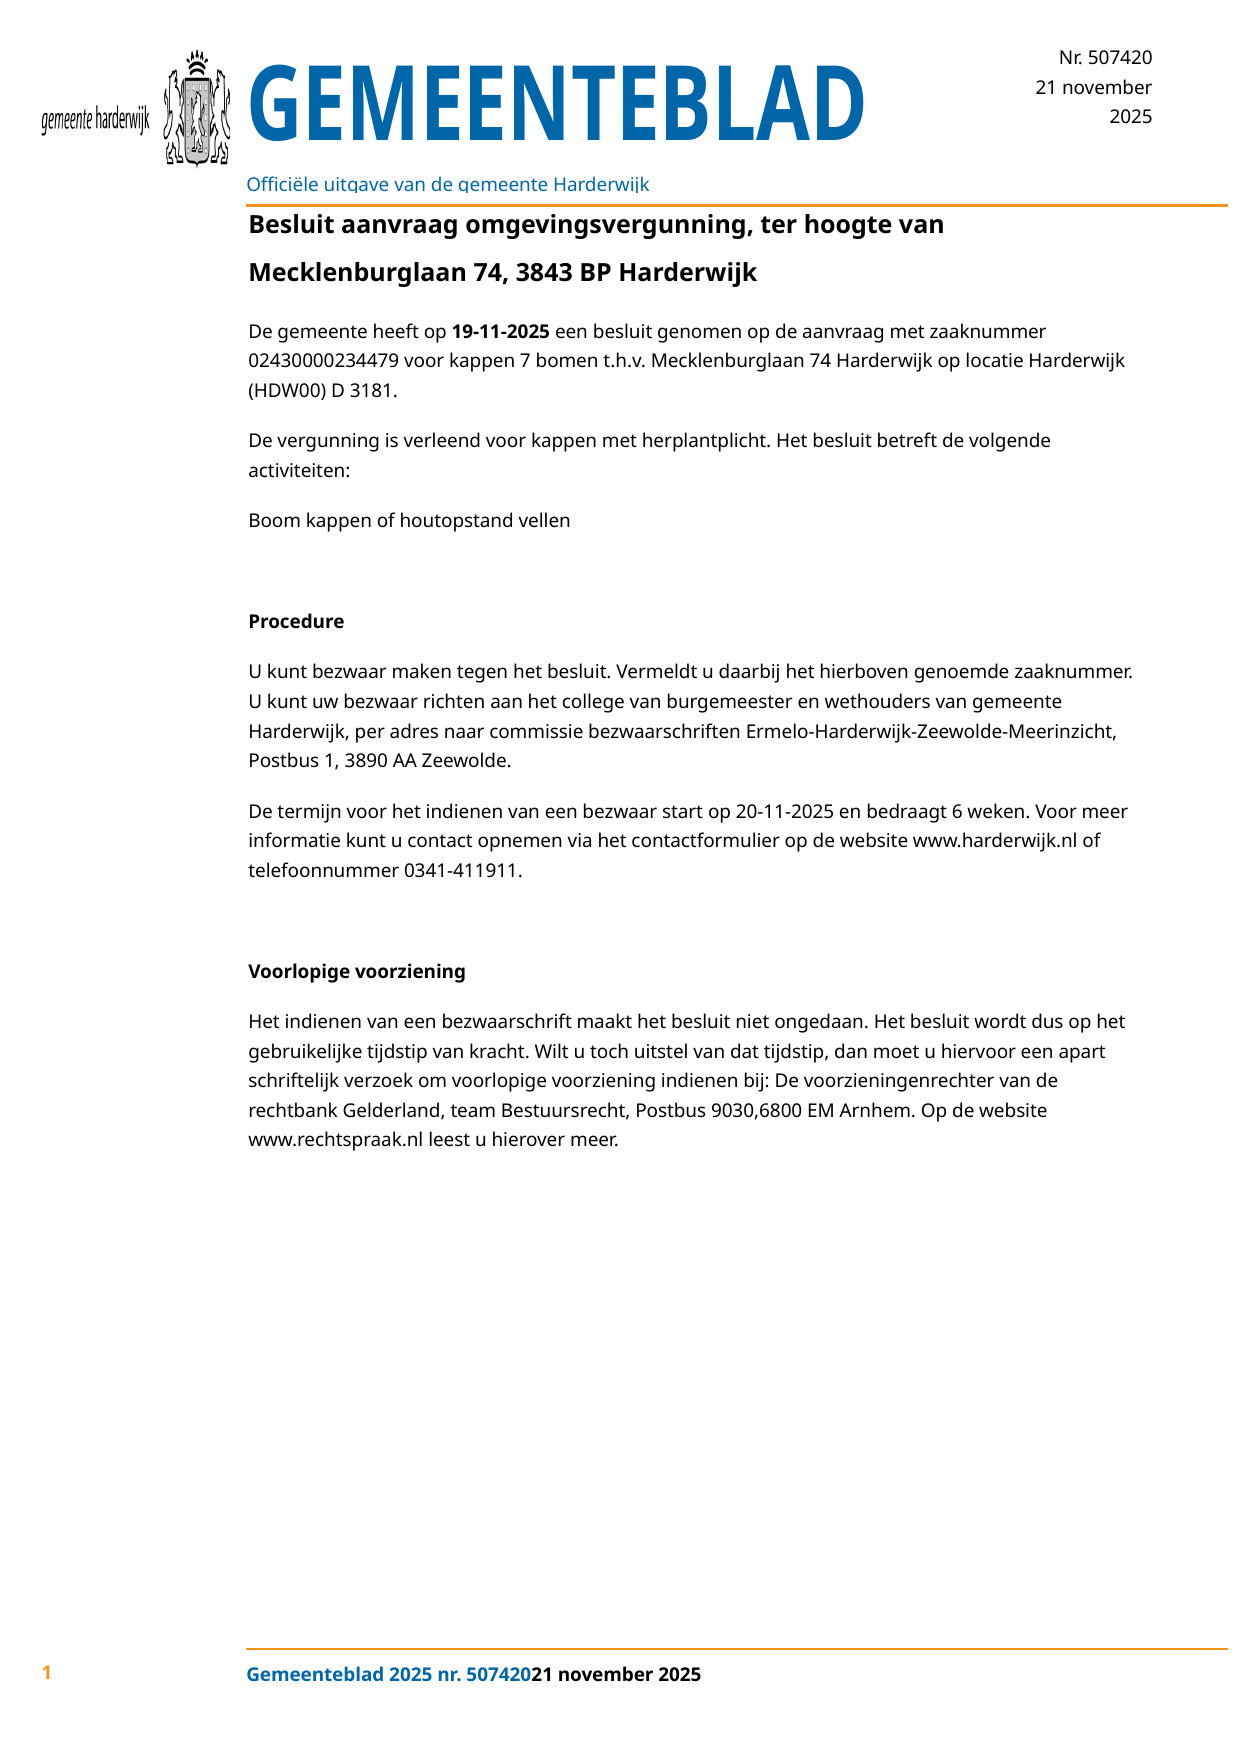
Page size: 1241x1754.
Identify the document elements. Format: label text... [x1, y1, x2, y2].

text De termijn voor het indienen van een bezwaar start op 20-11-2025 en bedraagt 6 weken. Voor meer informatie kunt u contact opnemen via het contactformulier op de website www.harderwijk.nl of telefoonnummer 0341-411911. [248, 798, 1152, 883]
picture [41, 47, 231, 172]
text Voorlopige voorziening [248, 958, 1152, 984]
text Procedure [248, 608, 1152, 634]
text U kunt bezwaar maken tegen het besluit. Vermeldt u daarbij het hierboven genoemde zaaknummer. U kunt uw bezwaar richten aan het college van burgemeester en wethouders van gemeente Harderwijk, per adres naar commissie bezwaarschriften Ermelo-Harderwijk-Zeewolde-Meerinzicht, Postbus 1, 3890 AA Zeewolde. [248, 659, 1152, 773]
text Besluit aanvraag omgevingsvergunning, ter hoogte van Mecklenburglaan 74, 3843 BP Harderwijk [248, 207, 1152, 288]
text Boom kappen of houtopstand vellen [248, 507, 1152, 533]
text De gemeente heeft op 19-11-2025 een besluit genomen op de aanvraag met zaaknummer 02430000234479 voor kappen 7 bomen t.h.v. Mecklenburglaan 74 Harderwijk op locatie Harderwijk (HDW00) D 3181. [248, 318, 1152, 403]
text Het indienen van een bezwaarschrift maakt het besluit niet ongedaan. Het besluit wordt dus op het gebruikelijke tijdstip van kracht. Wilt u toch uitstel van dat tijdstip, dan moet u hiervoor een apart schriftelijk verzoek om voorlopige voorziening indienen bij: De voorzieningenrechter van de rechtbank Gelderland, team Bestuursrecht, Postbus 9030,6800 EM Arnhem. Op de website www.rechtspraak.nl leest u hierover meer. [248, 1008, 1152, 1152]
text De vergunning is verleend voor kappen met herplantplicht. Het besluit betreft de volgende activiteiten: [248, 427, 1152, 483]
